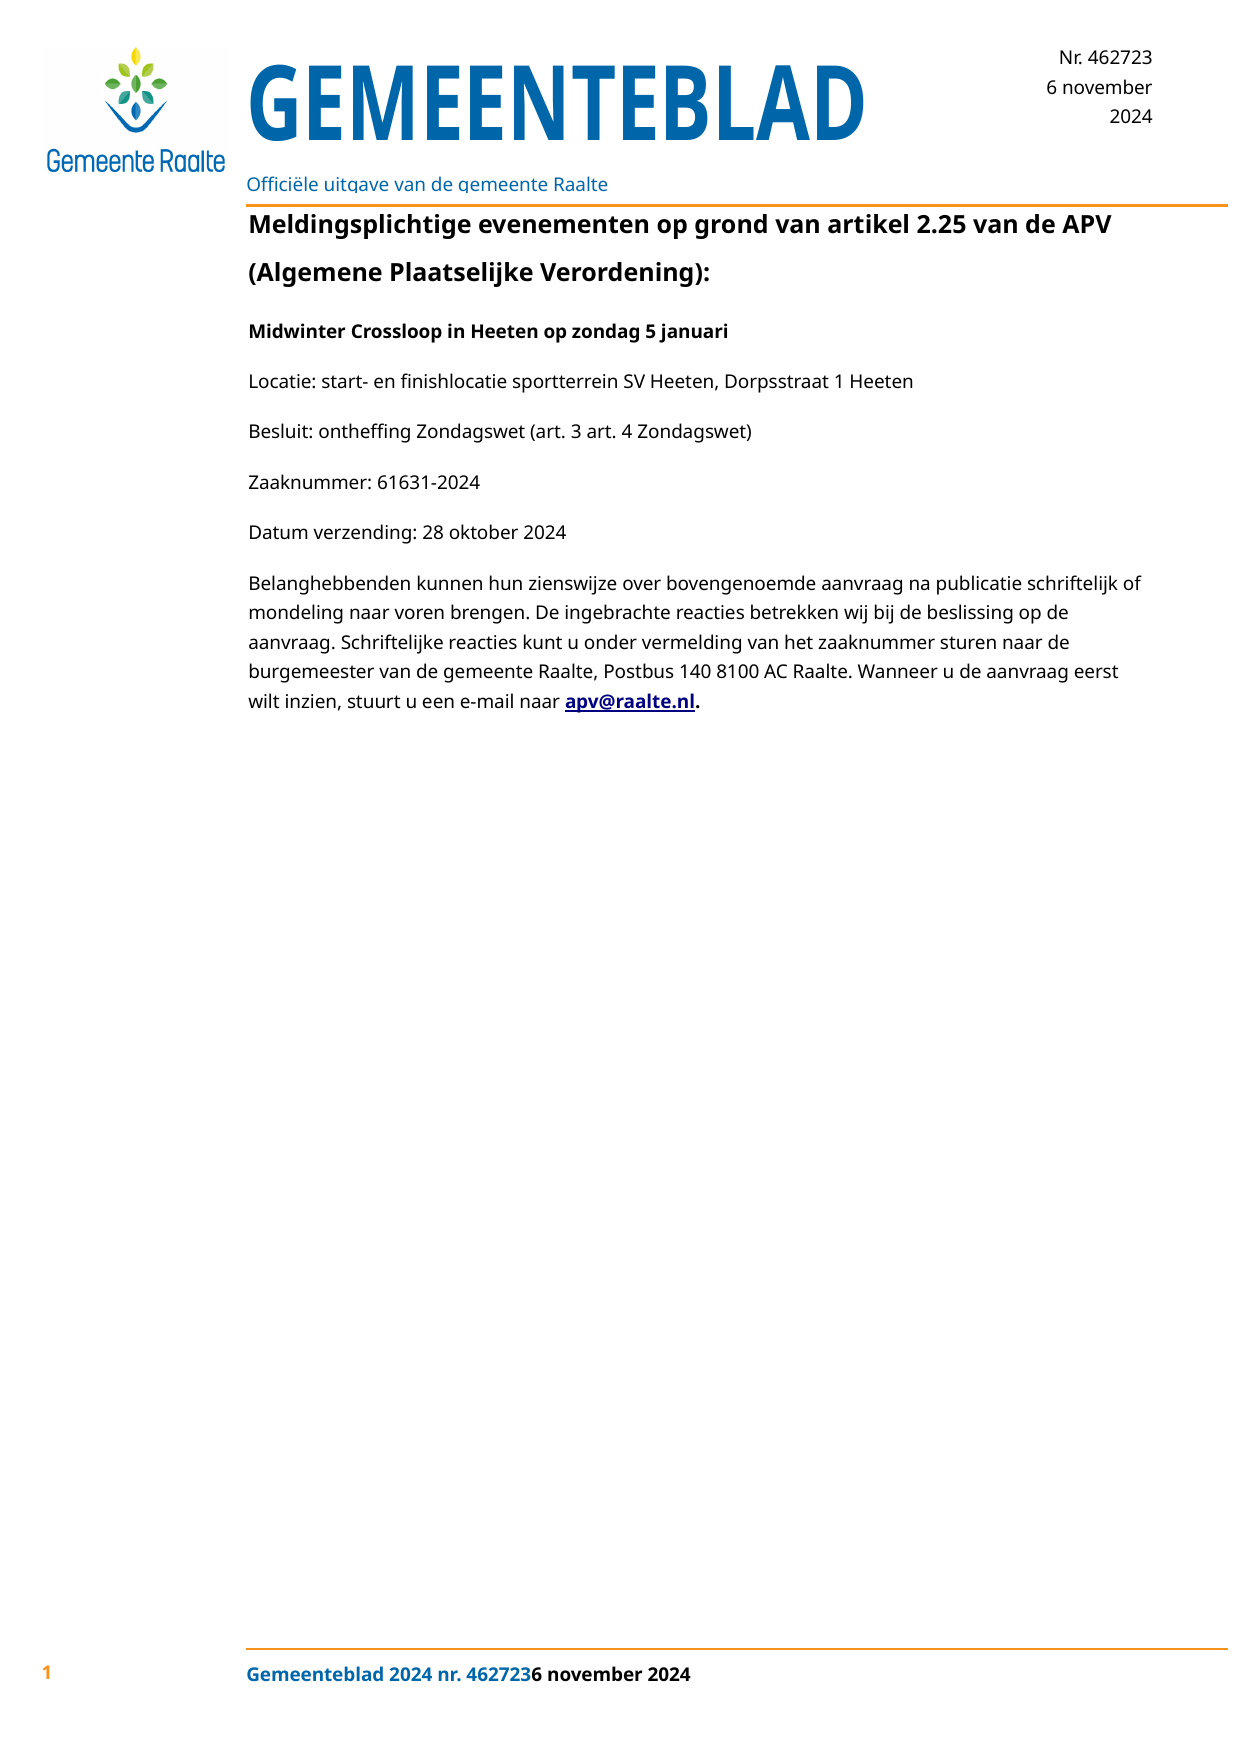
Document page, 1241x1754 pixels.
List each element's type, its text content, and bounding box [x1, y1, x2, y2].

text Meldingsplichtige evenementen op grond van artikel 2.25 van de APV (Algemene Plaatselijke Verordening): [248, 207, 1152, 288]
picture [41, 47, 231, 172]
text Midwinter Crossloop in Heeten op zondag 5 januari [248, 318, 1152, 344]
text Zaaknummer: 61631-2024 [248, 469, 1152, 495]
text Belanghebbenden kunnen hun zienswijze over bovengenoemde aanvraag na publicatie schriftelijk of mondeling naar voren brengen. De ingebrachte reacties betrekken wij bij de beslissing op de aanvraag. Schriftelijke reacties kunt u onder vermelding van het zaaknummer sturen naar de burgemeester van de gemeente Raalte, Postbus 140 8100 AC Raalte. Wanneer u de aanvraag eerst wilt inzien, stuurt u een e-mail naar apv@raalte.nl. [248, 570, 1152, 714]
text Datum verzending: 28 oktober 2024 [248, 519, 1152, 545]
text Locatie: start- en finishlocatie sportterrein SV Heeten, Dorpsstraat 1 Heeten [248, 368, 1152, 394]
text Besluit: ontheffing Zondagswet (art. 3 art. 4 Zondagswet) [248, 419, 1152, 444]
